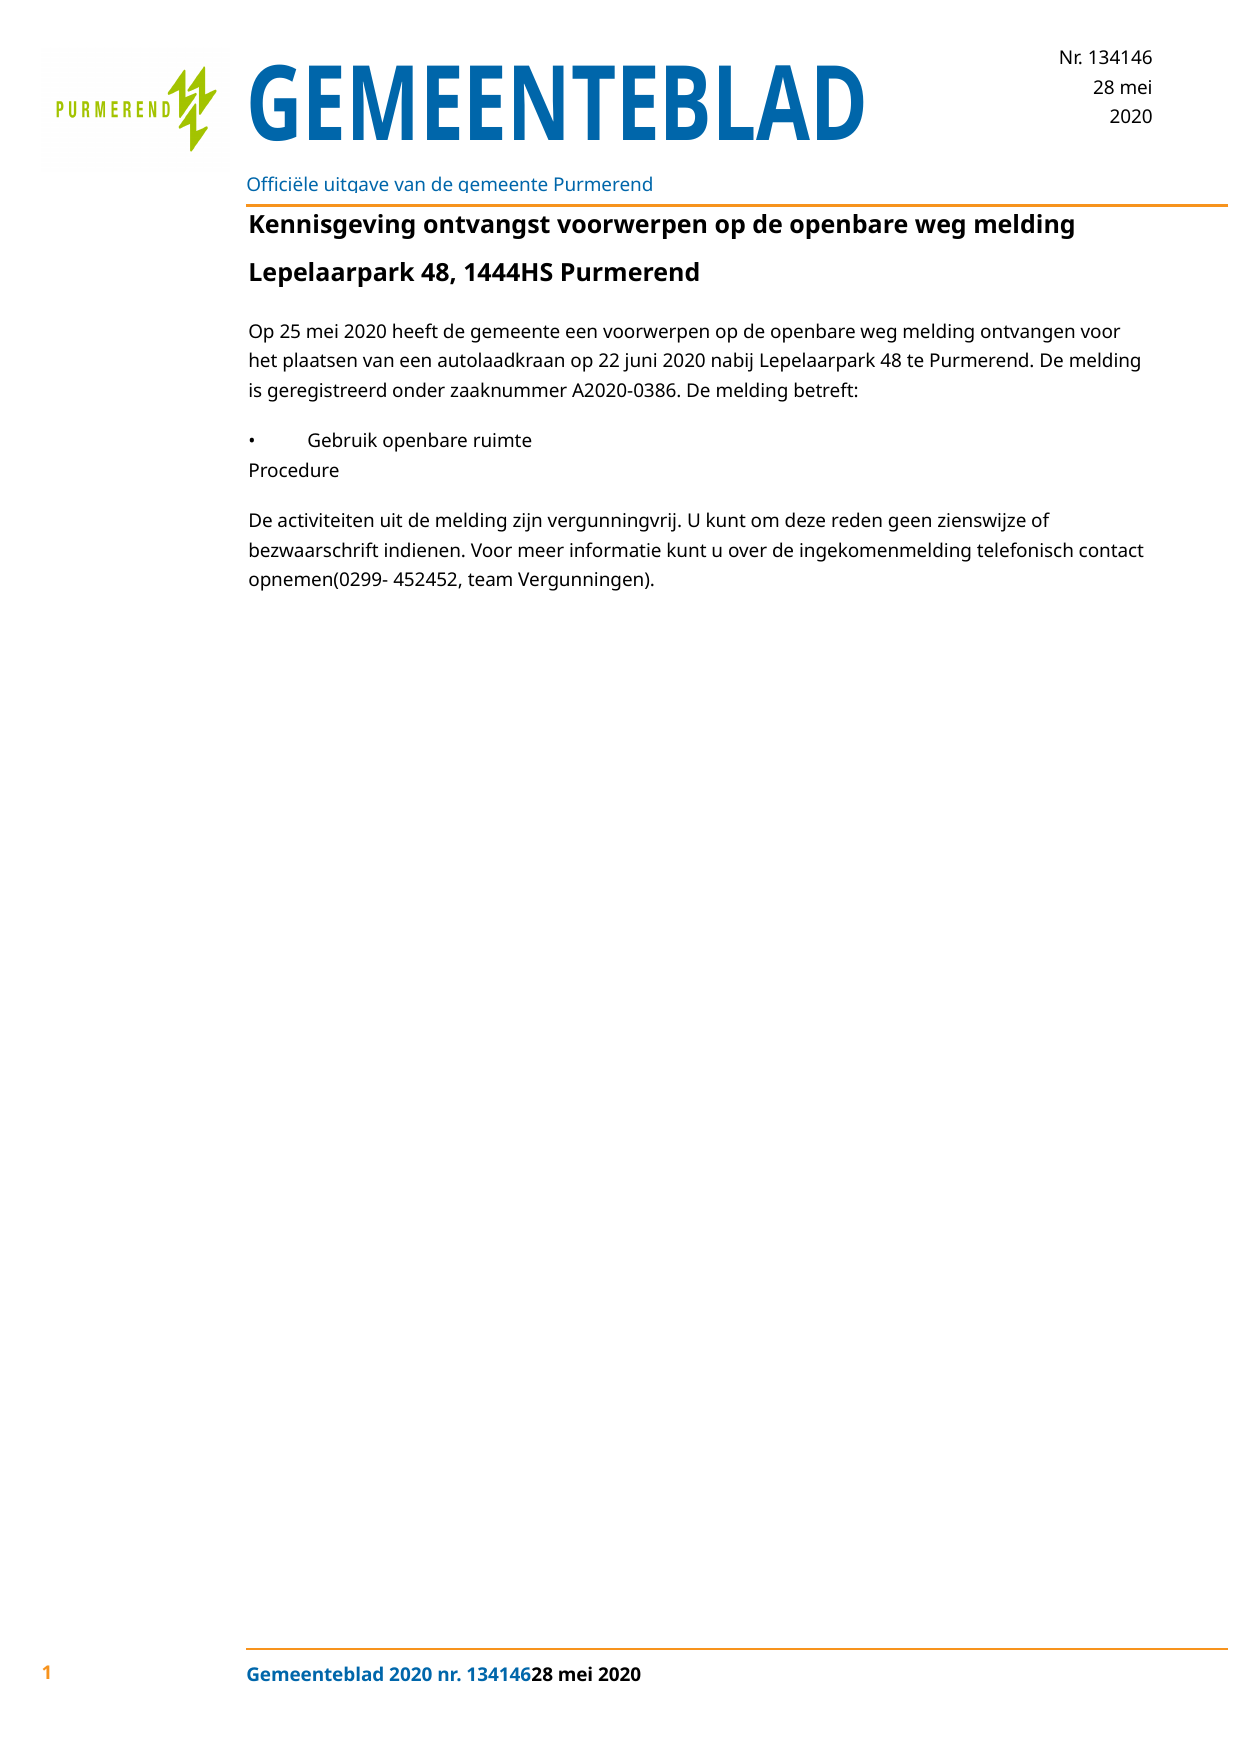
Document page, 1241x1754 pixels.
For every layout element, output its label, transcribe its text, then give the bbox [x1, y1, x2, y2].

list Gebruik openbare ruimte [248, 427, 1152, 453]
text Op 25 mei 2020 heeft de gemeente een voorwerpen op de openbare weg melding ontvangen voor het plaatsen van een autolaadkraan op 22 juni 2020 nabij Lepelaarpark 48 te Purmerend. De melding is geregistreerd onder zaaknummer A2020-0386. De melding betreft: [248, 318, 1152, 403]
picture [41, 47, 231, 172]
text Procedure [248, 457, 1152, 483]
text Kennisgeving ontvangst voorwerpen op de openbare weg melding Lepelaarpark 48, 1444HS Purmerend [248, 207, 1152, 288]
text De activiteiten uit de melding zijn vergunningvrij. U kunt om deze reden geen zienswijze of bezwaarschrift indienen. Voor meer informatie kunt u over de ingekomenmelding telefonisch contact opnemen(0299- 452452, team Vergunningen). [248, 507, 1152, 592]
